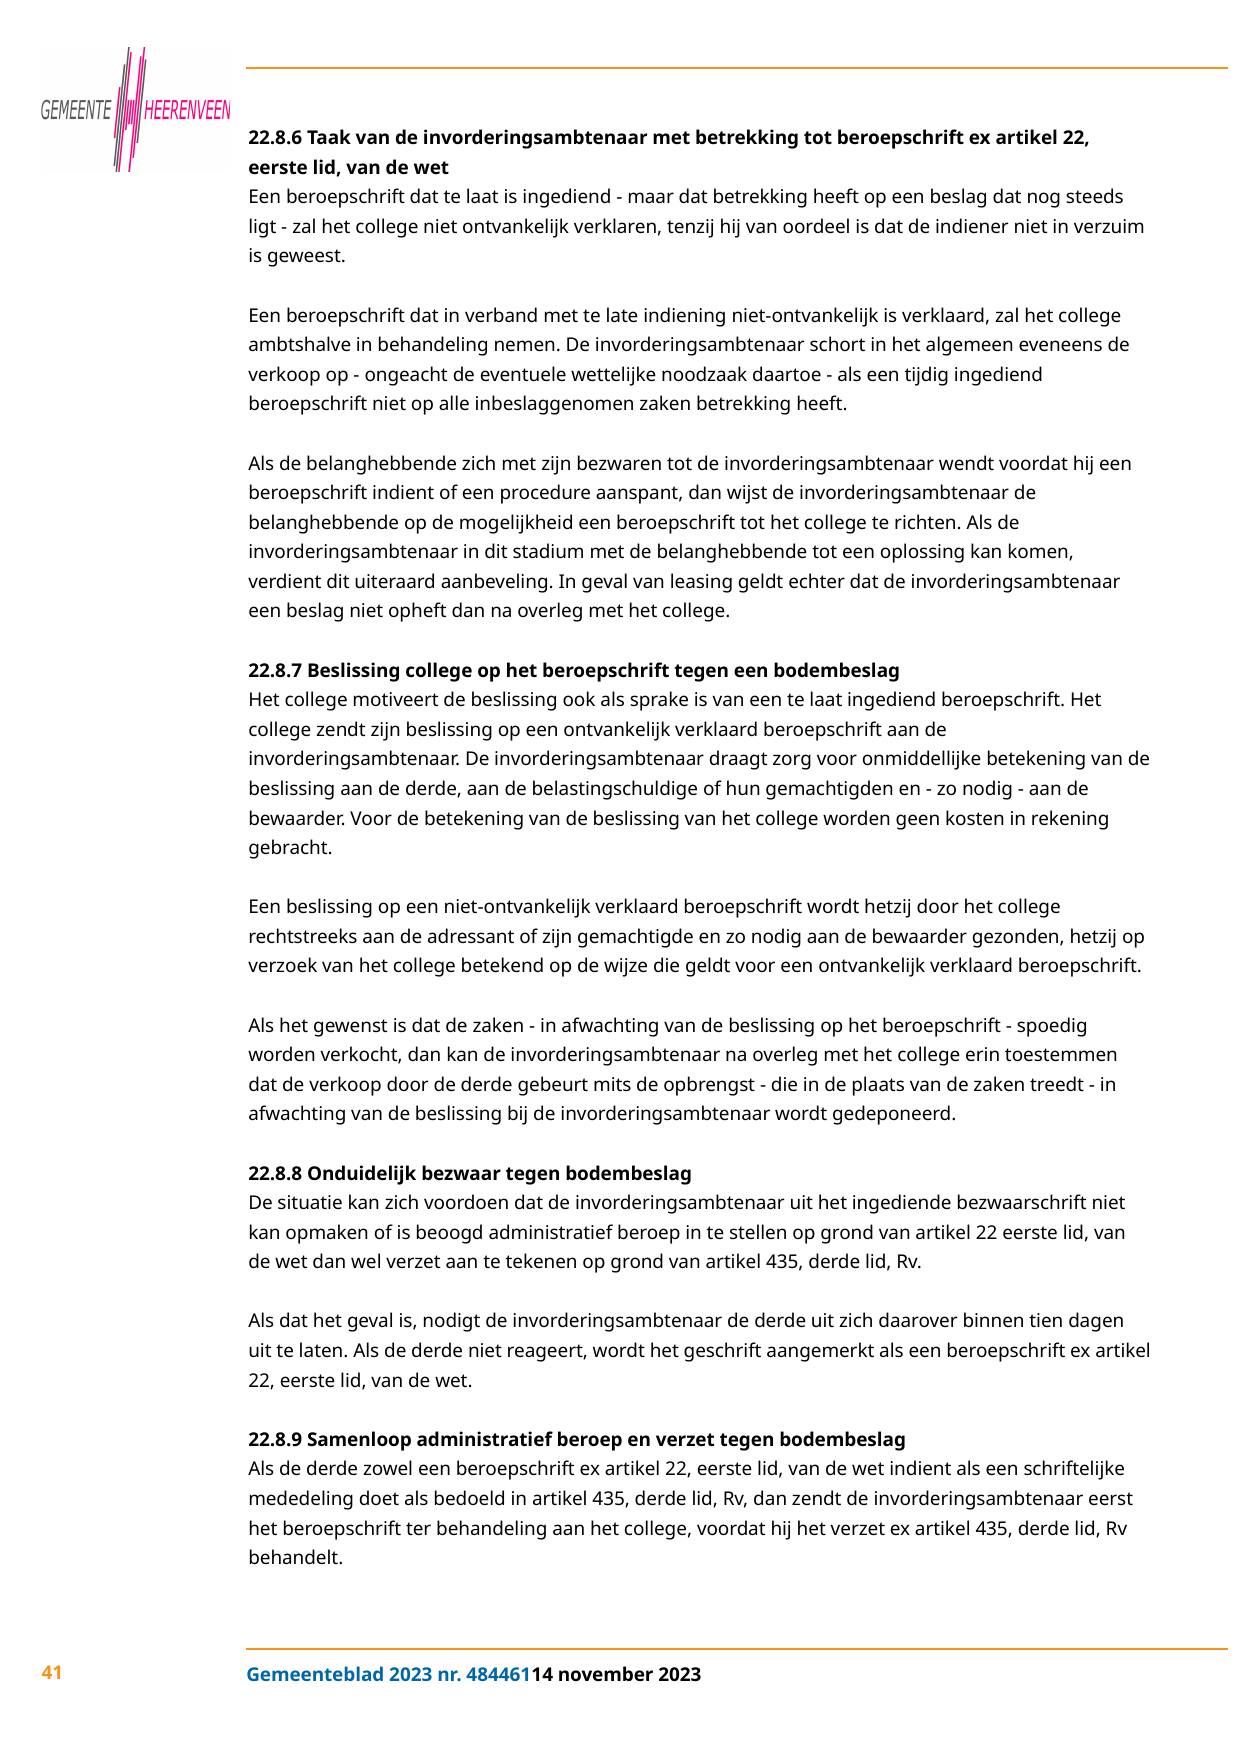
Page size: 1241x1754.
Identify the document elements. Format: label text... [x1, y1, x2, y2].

text Een beroepschrift dat in verband met te late indiening niet-ontvankelijk is verklaard, zal het college ambtshalve in behandeling nemen. De invorderingsambtenaar schort in het algemeen eveneens de verkoop op - ongeacht de eventuele wettelijke noodzaak daartoe - als een tijdig ingediend beroepschrift niet op alle inbeslaggenomen zaken betrekking heeft. [248, 302, 1152, 416]
text Het college motiveert de beslissing ook als sprake is van een te laat ingediend beroepschrift. Het college zendt zijn beslissing op een ontvankelijk verklaard beroepschrift aan de invorderingsambtenaar. De invorderingsambtenaar draagt zorg voor onmiddellijke betekening van de beslissing aan de derde, aan de belastingschuldige of hun gemachtigden en - zo nodig - aan de bewaarder. Voor de betekening van de beslissing van het college worden geen kosten in rekening gebracht. [248, 686, 1152, 860]
text Een beroepschrift dat te laat is ingediend - maar dat betrekking heeft op een beslag dat nog steeds ligt - zal het college niet ontvankelijk verklaren, tenzij hij van oordeel is dat de indiener niet in verzuim is geweest. [248, 183, 1152, 268]
text 22.8.6 Taak van de invorderingsambtenaar met betrekking tot beroepschrift ex artikel 22, eerste lid, van de wet [248, 124, 1152, 180]
text 22.8.8 Onduidelijk bezwaar tegen bodembeslag [248, 1160, 1152, 1186]
text Als dat het geval is, nodigt de invorderingsambtenaar de derde uit zich daarover binnen tien dagen uit te laten. Als de derde niet reageert, wordt het geschrift aangemerkt als een beroepschrift ex artikel 22, eerste lid, van de wet. [248, 1308, 1152, 1393]
text 22.8.9 Samenloop administratief beroep en verzet tegen bodembeslag [248, 1426, 1152, 1452]
text De situatie kan zich voordoen dat de invorderingsambtenaar uit het ingediende bezwaarschrift niet kan opmaken of is beoogd administratief beroep in te stellen op grond van artikel 22 eerste lid, van de wet dan wel verzet aan te tekenen op grond van artikel 435, derde lid, Rv. [248, 1189, 1152, 1274]
picture [41, 47, 231, 172]
text 22.8.7 Beslissing college op het beroepschrift tegen een bodembeslag [248, 657, 1152, 683]
text Als de belanghebbende zich met zijn bezwaren tot de invorderingsambtenaar wendt voordat hij een beroepschrift indient of een procedure aanspant, dan wijst de invorderingsambtenaar de belanghebbende op de mogelijkheid een beroepschrift tot het college te richten. Als de invorderingsambtenaar in dit stadium met de belanghebbende tot een oplossing kan komen, verdient dit uiteraard aanbeveling. In geval van leasing geldt echter dat de invorderingsambtenaar een beslag niet opheft dan na overleg met het college. [248, 450, 1152, 623]
text Als het gewenst is dat de zaken - in afwachting van de beslissing op het beroepschrift - spoedig worden verkocht, dan kan de invorderingsambtenaar na overleg met het college erin toestemmen dat de verkoop door de derde gebeurt mits de opbrengst - die in de plaats van de zaken treedt - in afwachting van de beslissing bij de invorderingsambtenaar wordt gedeponeerd. [248, 1012, 1152, 1126]
text Als de derde zowel een beroepschrift ex artikel 22, eerste lid, van de wet indient als een schriftelijke mededeling doet als bedoeld in artikel 435, derde lid, Rv, dan zendt de invorderingsambtenaar eerst het beroepschrift ter behandeling aan het college, voordat hij het verzet ex artikel 435, derde lid, Rv behandelt. [248, 1456, 1152, 1570]
text Een beslissing op een niet-ontvankelijk verklaard beroepschrift wordt hetzij door het college rechtstreeks aan de adressant of zijn gemachtigde en zo nodig aan de bewaarder gezonden, hetzij op verzoek van het college betekend op de wijze die geldt voor een ontvankelijk verklaard beroepschrift. [248, 893, 1152, 978]
